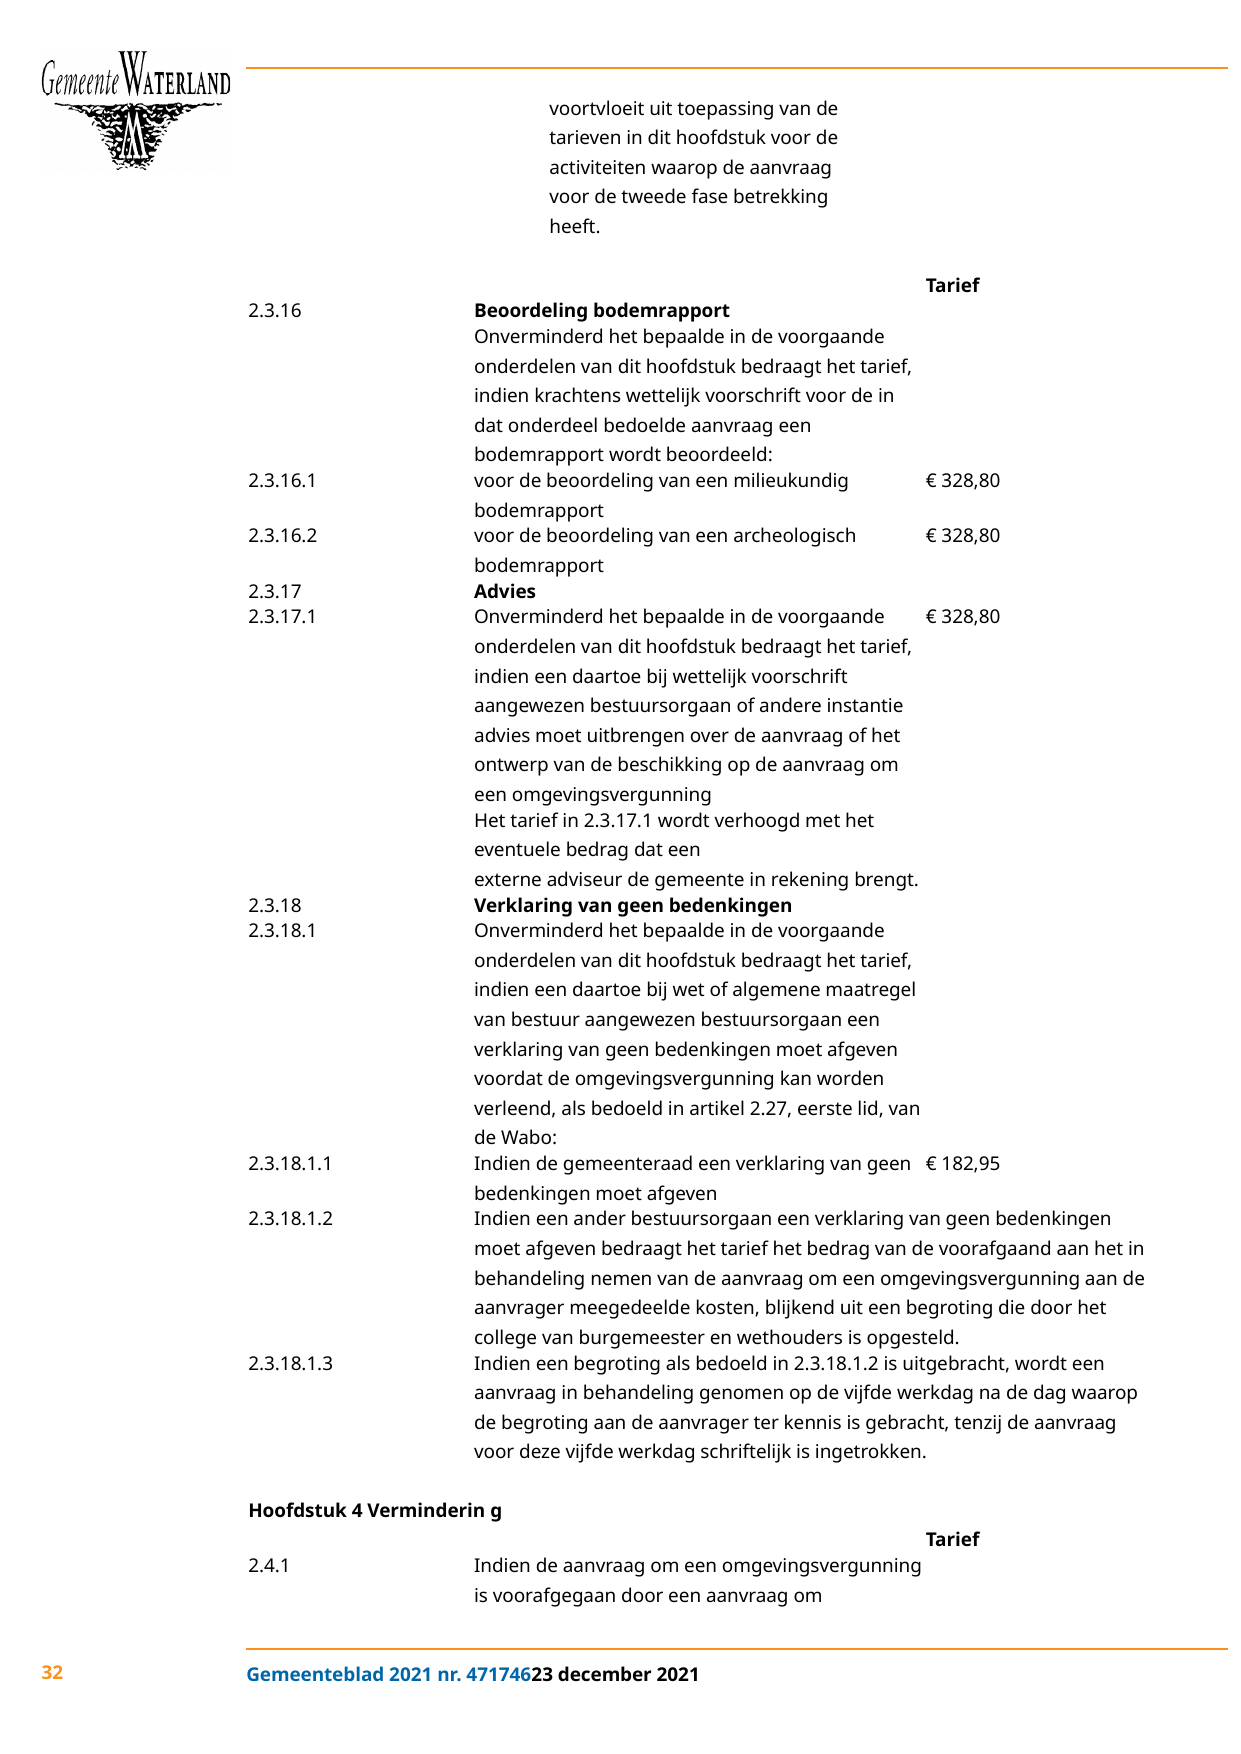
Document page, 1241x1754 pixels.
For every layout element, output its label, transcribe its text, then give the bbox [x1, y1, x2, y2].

table_header [248, 1527, 926, 1552]
table_cell [926, 323, 1152, 467]
table_cell Indien een ander bestuursorgaan een verklaring van geen bedenkingen moet afgeven bedraagt het tarief het bedrag van de voorafgaand aan het in behandeling nemen van de aanvraag om een omgevingsvergunning aan de aanvrager meegedeelde kosten, blijkend uit een begroting die door het college van burgemeester en wethouders is opgesteld. [474, 1206, 1152, 1350]
table_cell 2.3.18.1.3 [248, 1350, 474, 1464]
table_header Tarief [926, 1527, 1152, 1552]
table_cell [926, 918, 1152, 1150]
table_cell 2.3.16 [248, 298, 474, 323]
table_cell [926, 892, 1152, 917]
table_cell Advies [474, 578, 926, 604]
table_cell [926, 298, 1152, 323]
table_cell Indien de gemeenteraad een verklaring van geen bedenkingen moet afgeven [474, 1150, 926, 1206]
table_cell Indien de aanvraag om een omgevingsvergunning is voorafgegaan door een aanvraag om [474, 1553, 926, 1608]
table_cell 2.4.1 [248, 1553, 474, 1608]
table_cell voor de beoordeling van een milieukundig bodemrapport [474, 467, 926, 523]
table_cell 2.3.17 [248, 578, 474, 604]
table_cell Het tarief in 2.3.17.1 wordt verhoogd met het eventuele bedrag dat een externe adviseur de gemeente in rekening brengt. [474, 807, 926, 892]
table_cell [248, 95, 549, 239]
table_cell voortvloeit uit toepassing van de tarieven in dit hoofdstuk voor de activiteiten waarop de aanvraag voor de tweede fase betrekking heeft. [549, 95, 850, 239]
table_header [248, 272, 474, 297]
table_cell Onverminderd het bepaalde in de voorgaande onderdelen van dit hoofdstuk bedraagt het tarief, indien krachtens wettelijk voorschrift voor de in dat onderdeel bedoelde aanvraag een bodemrapport wordt beoordeeld: [474, 323, 926, 467]
table_cell Onverminderd het bepaalde in de voorgaande onderdelen van dit hoofdstuk bedraagt het tarief, indien een daartoe bij wettelijk voorschrift aangewezen bestuursorgaan of andere instantie advies moet uitbrengen over de aanvraag of het ontwerp van de beschikking op de aanvraag om een omgevingsvergunning [474, 604, 926, 807]
table_cell 2.3.18.1.2 [248, 1206, 474, 1350]
table_header [474, 272, 926, 297]
table_cell 2.3.18 [248, 892, 474, 917]
table_cell 2.3.16.2 [248, 523, 474, 578]
table_cell 2.3.18.1 [248, 918, 474, 1150]
table_cell 2.3.16.1 [248, 467, 474, 523]
table_cell Onverminderd het bepaalde in de voorgaande onderdelen van dit hoofdstuk bedraagt het tarief, indien een daartoe bij wet of algemene maatregel van bestuur aangewezen bestuursorgaan een verklaring van geen bedenkingen moet afgeven voordat de omgevingsvergunning kan worden verleend, als bedoeld in artikel 2.27, eerste lid, van de Wabo: [474, 918, 926, 1150]
table_cell Beoordeling bodemrapport [474, 298, 926, 323]
table_cell [926, 1553, 1152, 1608]
table_cell € 182,95 [926, 1150, 1152, 1206]
table_cell € 328,80 [926, 523, 1152, 578]
table_cell Indien een begroting als bedoeld in 2.3.18.1.2 is uitgebracht, wordt een aanvraag in behandeling genomen op de vijfde werkdag na de dag waarop de begroting aan de aanvrager ter kennis is gebracht, tenzij de aanvraag voor deze vijfde werkdag schriftelijk is ingetrokken. [474, 1350, 1152, 1464]
table_cell [248, 807, 474, 892]
table_cell voor de beoordeling van een archeologisch bodemrapport [474, 523, 926, 578]
table_cell [248, 323, 474, 467]
table_cell Verklaring van geen bedenkingen [474, 892, 926, 917]
table_cell [926, 578, 1152, 604]
table_cell 2.3.17.1 [248, 604, 474, 807]
text Hoofdstuk 4 Verminderin g [248, 1497, 1152, 1523]
table_cell [850, 95, 1152, 239]
table_cell € 328,80 [926, 467, 1152, 523]
picture [41, 47, 231, 172]
table_cell [926, 807, 1152, 892]
table_header Tarief [926, 272, 1152, 297]
table_cell € 328,80 [926, 604, 1152, 807]
table_cell 2.3.18.1.1 [248, 1150, 474, 1206]
